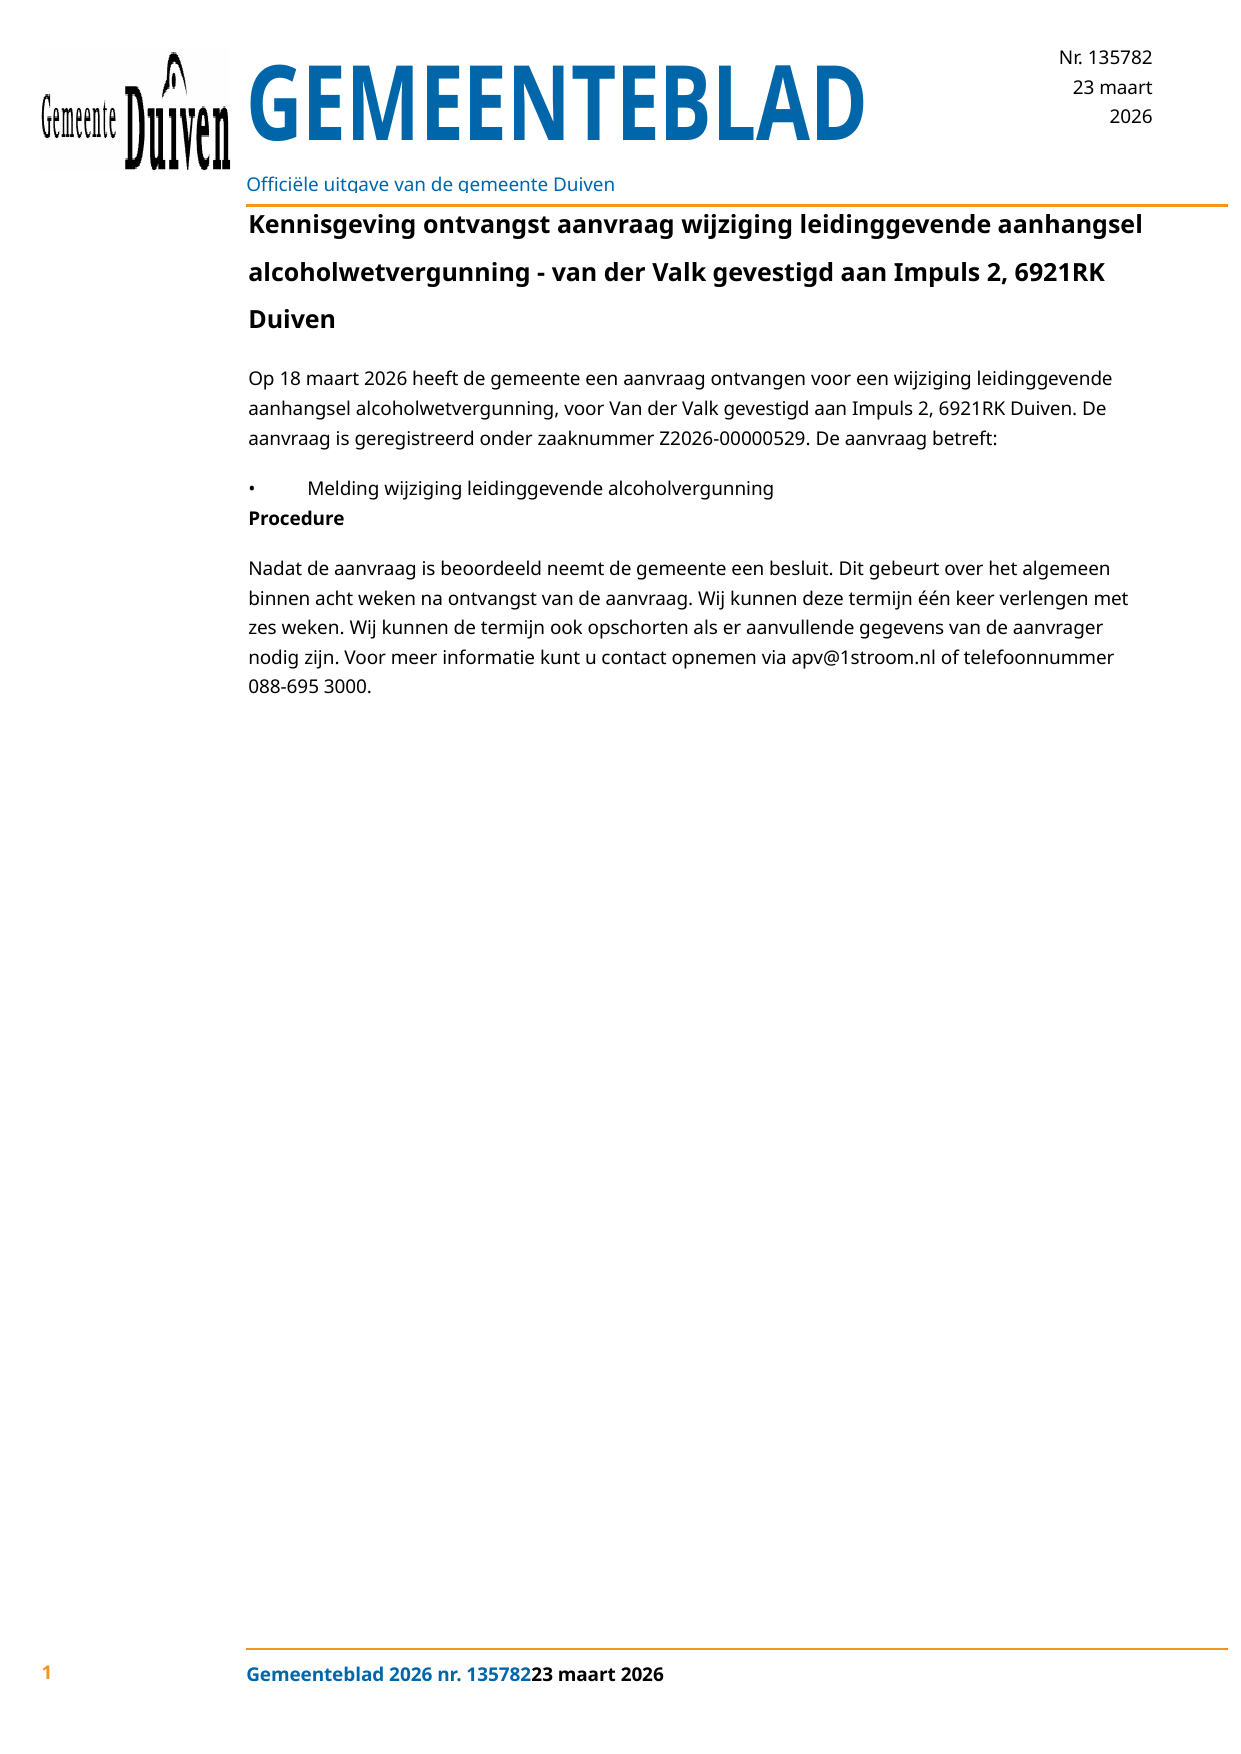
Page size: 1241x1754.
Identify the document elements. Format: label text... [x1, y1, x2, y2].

text Kennisgeving ontvangst aanvraag wijziging leidinggevende aanhangsel alcoholwetvergunning - van der Valk gevestigd aan Impuls 2, 6921RK Duiven [248, 207, 1152, 336]
text Op 18 maart 2026 heeft de gemeente een aanvraag ontvangen voor een wijziging leidinggevende aanhangsel alcoholwetvergunning, voor Van der Valk gevestigd aan Impuls 2, 6921RK Duiven. De aanvraag is geregistreerd onder zaaknummer Z2026-00000529. De aanvraag betreft: [248, 366, 1152, 450]
picture [41, 47, 231, 172]
text Procedure [248, 505, 1152, 530]
text Nadat de aanvraag is beoordeeld neemt de gemeente een besluit. Dit gebeurt over het algemeen binnen acht weken na ontvangst van de aanvraag. Wij kunnen deze termijn één keer verlengen met zes weken. Wij kunnen de termijn ook opschorten als er aanvullende gegevens van de aanvrager nodig zijn. Voor meer informatie kunt u contact opnemen via apv@1stroom.nl of telefoonnummer 088-695 3000. [248, 555, 1152, 699]
list Melding wijziging leidinggevende alcoholvergunning [248, 475, 1152, 501]
